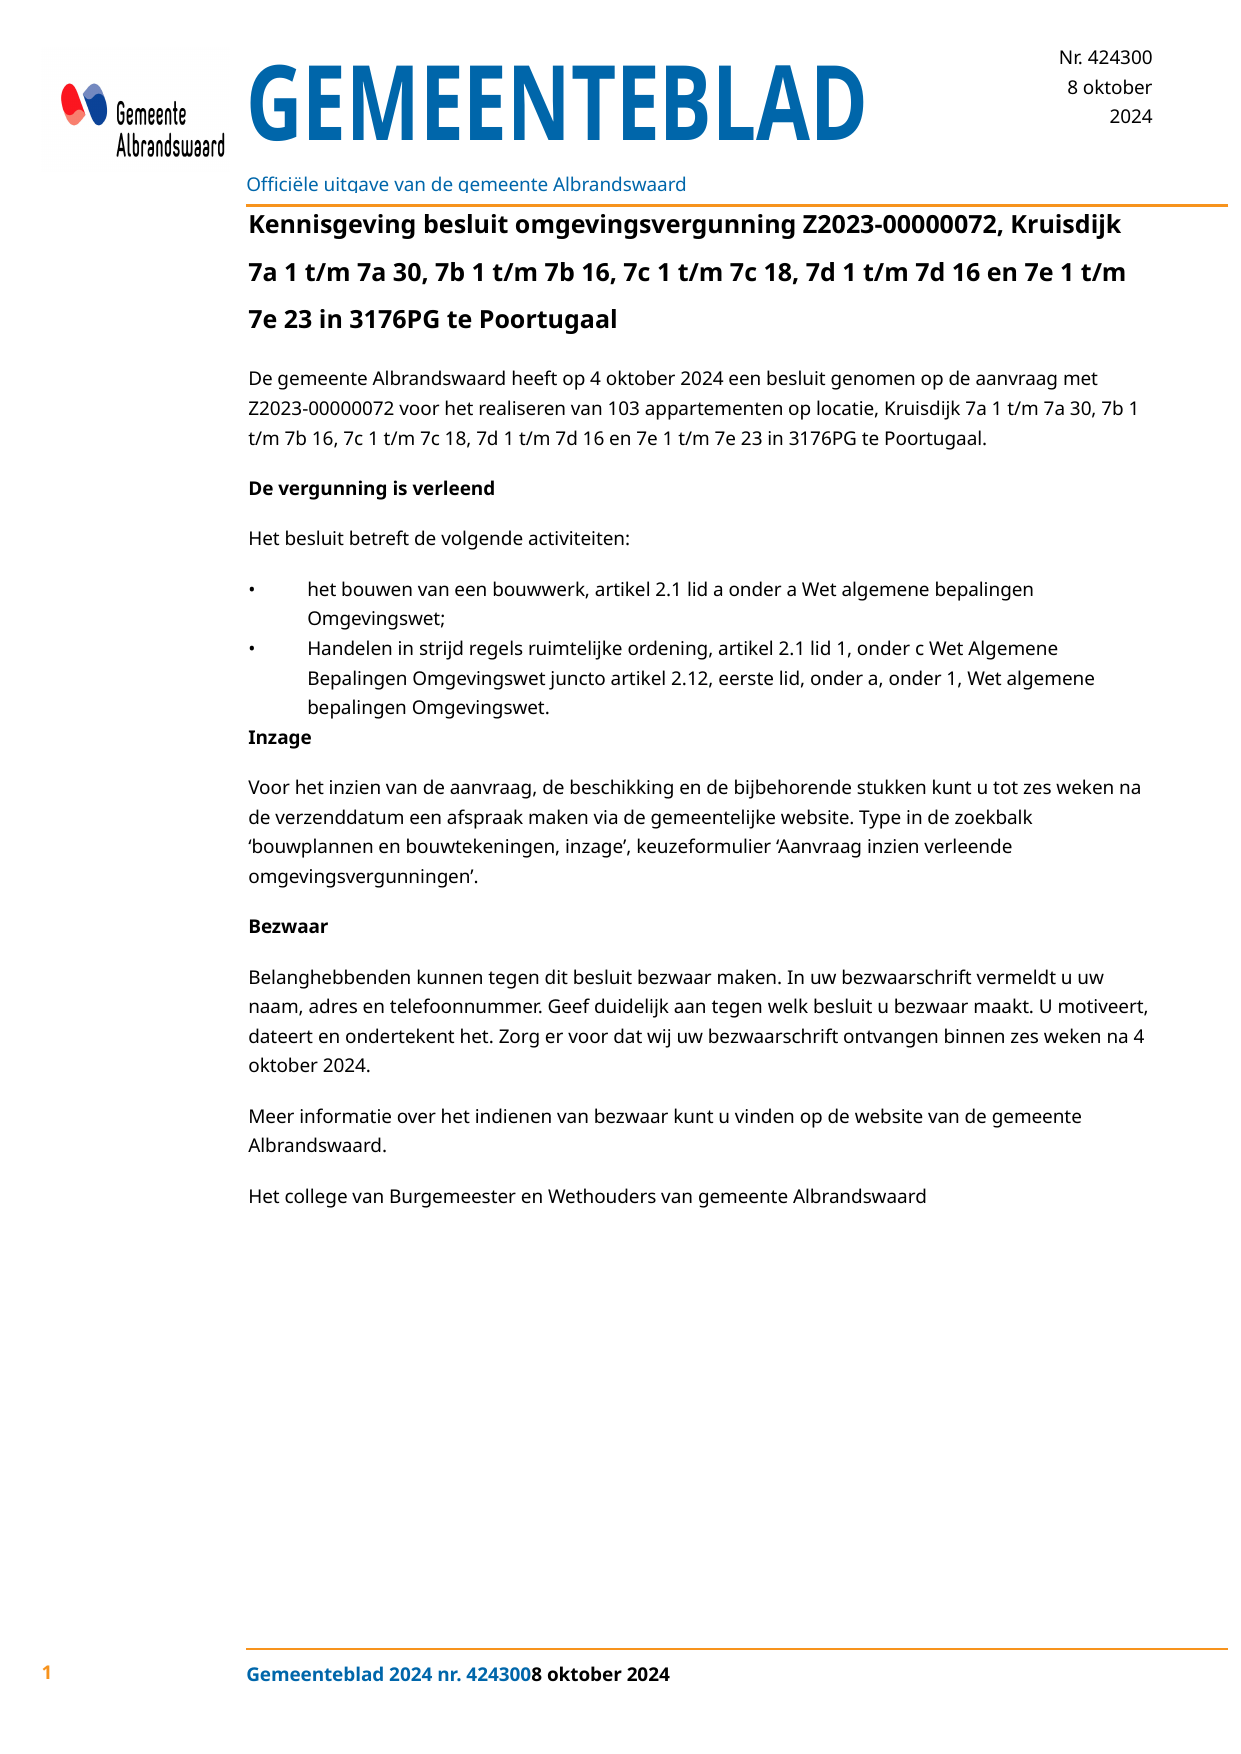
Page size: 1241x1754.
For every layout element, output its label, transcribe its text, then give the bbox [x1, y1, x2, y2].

list Handelen in strijd regels ruimtelijke ordening, artikel 2.1 lid 1, onder c Wet Algemene Bepalingen Omgevingswet juncto artikel 2.12, eerste lid, onder a, onder 1, Wet algemene bepalingen Omgevingswet. [248, 635, 1152, 720]
text Het besluit betreft de volgende activiteiten: [248, 526, 1152, 551]
text Kennisgeving besluit omgevingsvergunning Z2023-00000072, Kruisdijk 7a 1 t/m 7a 30, 7b 1 t/m 7b 16, 7c 1 t/m 7c 18, 7d 1 t/m 7d 16 en 7e 1 t/m 7e 23 in 3176PG te Poortugaal [248, 207, 1152, 336]
text Het college van Burgemeester en Wethouders van gemeente Albrandswaard [248, 1183, 1152, 1209]
text Voor het inzien van de aanvraag, de beschikking en de bijbehorende stukken kunt u tot zes weken na de verzenddatum een afspraak maken via de gemeentelijke website. Type in de zoekbalk ‘bouwplannen en bouwtekeningen, inzage’, keuzeformulier ‘Aanvraag inzien verleende omgevingsvergunningen’. [248, 774, 1152, 889]
text Inzage [248, 724, 1152, 749]
text Bezwaar [248, 913, 1152, 939]
text Meer informatie over het indienen van bezwaar kunt u vinden op de website van de gemeente Albrandswaard. [248, 1103, 1152, 1158]
text De vergunning is verleend [248, 475, 1152, 501]
text Belanghebbenden kunnen tegen dit besluit bezwaar maken. In uw bezwaarschrift vermeldt u uw naam, adres en telefoonnummer. Geef duidelijk aan tegen welk besluit u bezwaar maakt. U motiveert, dateert en ondertekent het. Zorg er voor dat wij uw bezwaarschrift ontvangen binnen zes weken na 4 oktober 2024. [248, 964, 1152, 1078]
picture [41, 47, 231, 172]
text De gemeente Albrandswaard heeft op 4 oktober 2024 een besluit genomen op de aanvraag met Z2023-00000072 voor het realiseren van 103 appartementen op locatie, Kruisdijk 7a 1 t/m 7a 30, 7b 1 t/m 7b 16, 7c 1 t/m 7c 18, 7d 1 t/m 7d 16 en 7e 1 t/m 7e 23 in 3176PG te Poortugaal. [248, 366, 1152, 450]
list het bouwen van een bouwwerk, artikel 2.1 lid a onder a Wet algemene bepalingen Omgevingswet; [248, 576, 1152, 631]
